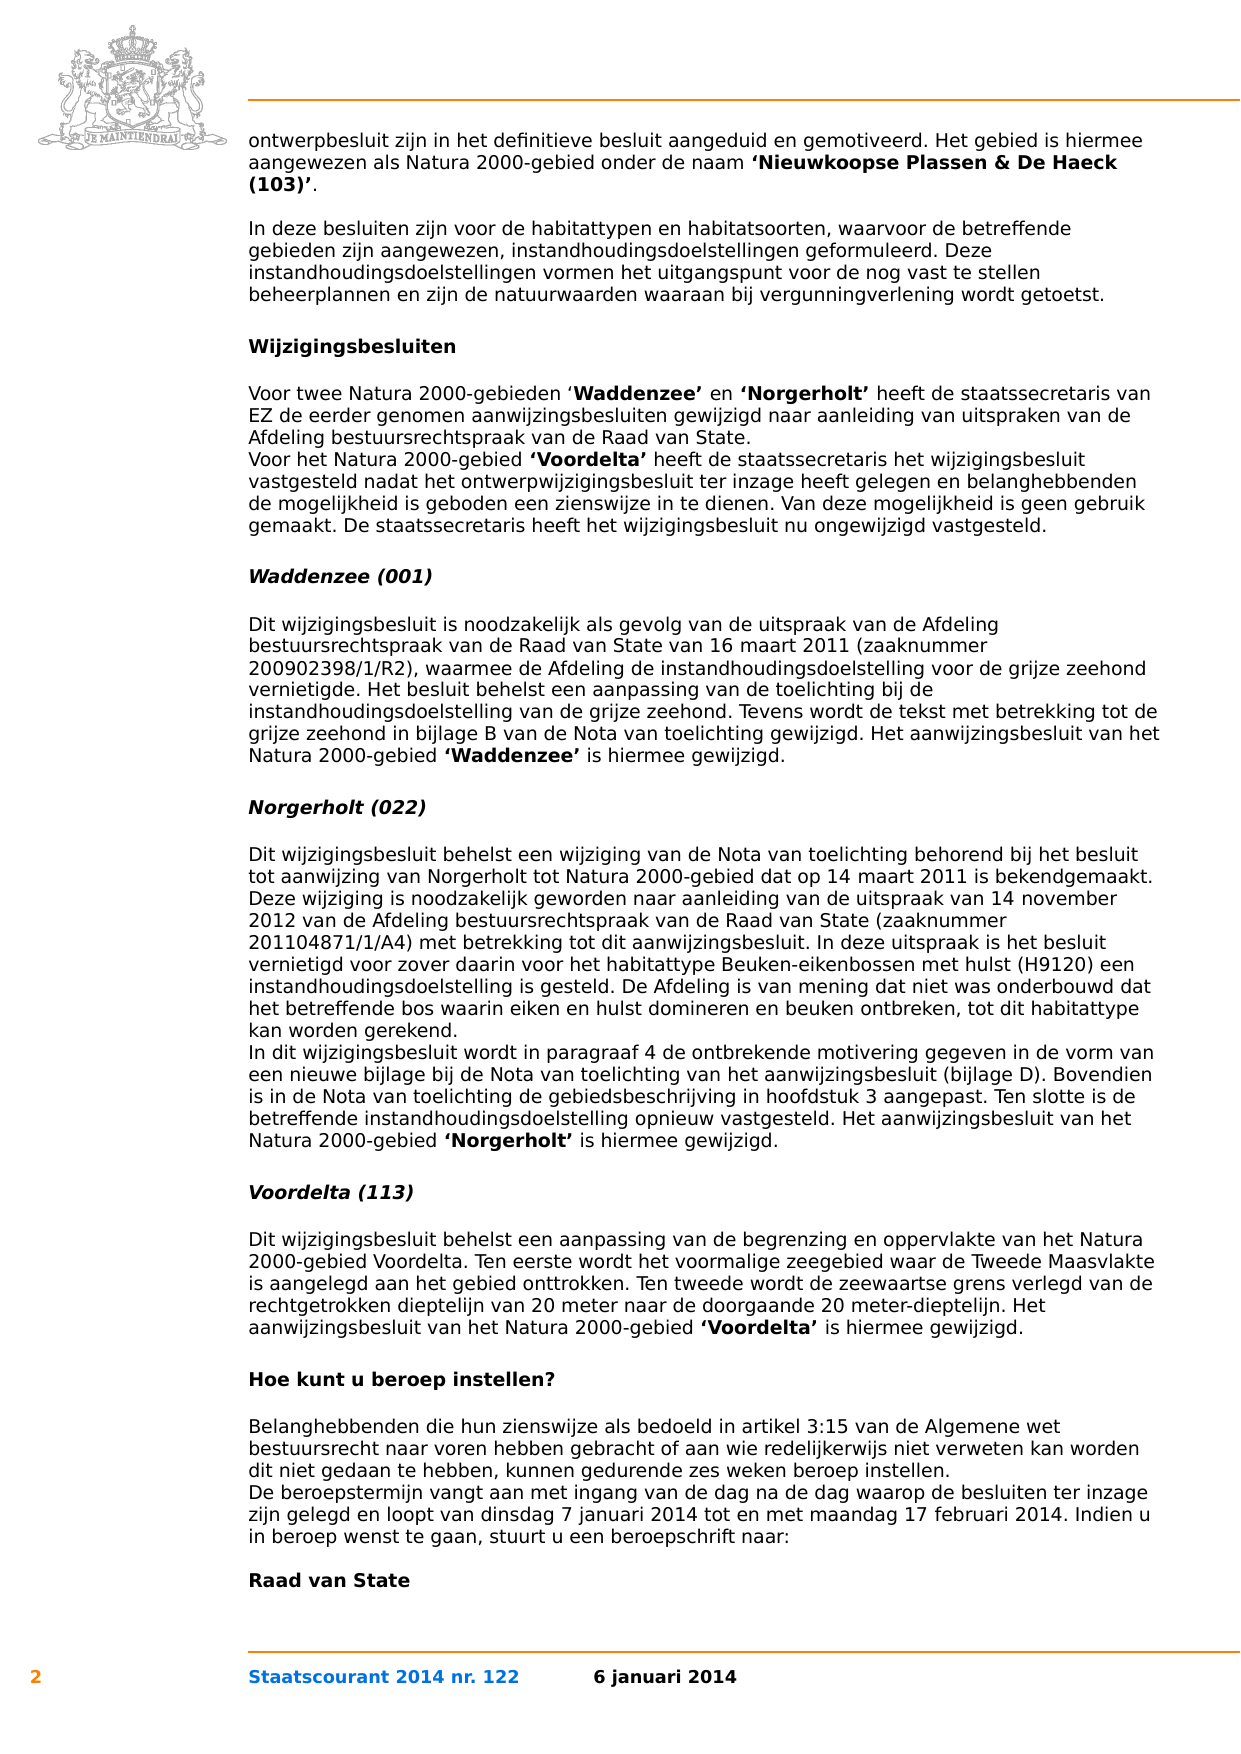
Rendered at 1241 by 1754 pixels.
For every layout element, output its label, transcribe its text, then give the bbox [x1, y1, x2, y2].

text Raad van State [248, 1569, 1163, 1592]
text Dit wijzigingsbesluit is noodzakelijk als gevolg van de uitspraak van de Afdeling bestuursrechtspraak van de Raad van State van 16 maart 2011 (zaaknummer 200902398/1/R2), waarmee de Afdeling de instandhoudingsdoelstelling voor de grijze zeehond vernietigde. Het besluit behelst een aanpassing van de toelichting bij de instandhoudingsdoelstelling van de grijze zeehond. Tevens wordt de tekst met betrekking tot de grijze zeehond in bijlage B van de Nota van toelichting gewijzigd. Het aanwijzingsbesluit van het Natura 2000-gebied ‘Waddenzee’ is hiermee gewijzigd. [248, 613, 1163, 767]
text De beroepstermijn vangt aan met ingang van de dag na de dag waarop de besluiten ter inzage zijn gelegd en loopt van dinsdag 7 januari 2014 tot en met maandag 17 februari 2014. Indien u in beroep wenst te gaan, stuurt u een beroepschrift naar: [248, 1482, 1163, 1548]
text In deze besluiten zijn voor de habitattypen en habitatsoorten, waarvoor de betreffende gebieden zijn aangewezen, instandhoudingsdoelstellingen geformuleerd. Deze instandhoudingsdoelstellingen vormen het uitgangspunt voor de nog vast te stellen beheerplannen en zijn de natuurwaarden waaraan bij vergunningverlening wordt getoetst. [248, 218, 1163, 306]
subtitle Norgerholt (022) [248, 797, 1163, 819]
picture [38, 25, 227, 150]
text Voor twee Natura 2000-gebieden ‘Waddenzee’ en ‘Norgerholt’ heeft de staatssecretaris van EZ de eerder genomen aanwijzingsbesluiten gewijzigd naar aanleiding van uitspraken van de Afdeling bestuursrechtspraak van de Raad van State. [248, 383, 1163, 448]
subtitle Hoe kunt u beroep instellen? [248, 1369, 1163, 1391]
text Dit wijzigingsbesluit behelst een wijziging van de Nota van toelichting behorend bij het besluit tot aanwijzing van Norgerholt tot Natura 2000-gebied dat op 14 maart 2011 is bekendgemaakt. Deze wijziging is noodzakelijk geworden naar aanleiding van de uitspraak van 14 november 2012 van de Afdeling bestuursrechtspraak van de Raad van State (zaaknummer 201104871/1/A4) met betrekking tot dit aanwijzingsbesluit. In deze uitspraak is het besluit vernietigd voor zover daarin voor het habitattype Beuken-eikenbossen met hulst (H9120) een instandhoudingsdoelstelling is gesteld. De Afdeling is van mening dat niet was onderbouwd dat het betreffende bos waarin eiken en hulst domineren en beuken ontbreken, tot dit habitattype kan worden gerekend. [248, 844, 1163, 1042]
text In dit wijzigingsbesluit wordt in paragraaf 4 de ontbrekende motivering gegeven in de vorm van een nieuwe bijlage bij de Nota van toelichting van het aanwijzingsbesluit (bijlage D). Bovendien is in de Nota van toelichting de gebiedsbeschrijving in hoofdstuk 3 aangepast. Ten slotte is de betreffende instandhoudingsdoelstelling opnieuw vastgesteld. Het aanwijzingsbesluit van het Natura 2000-gebied ‘Norgerholt’ is hiermee gewijzigd. [248, 1042, 1163, 1152]
subtitle Wijzigingsbesluiten [248, 336, 1163, 358]
text Dit wijzigingsbesluit behelst een aanpassing van de begrenzing en oppervlakte van het Natura 2000-gebied Voordelta. Ten eerste wordt het voormalige zeegebied waar de Tweede Maasvlakte is aangelegd aan het gebied onttrokken. Ten tweede wordt de zeewaartse grens verlegd van de rechtgetrokken dieptelijn van 20 meter naar de doorgaande 20 meter-dieptelijn. Het aanwijzingsbesluit van het Natura 2000-gebied ‘Voordelta’ is hiermee gewijzigd. [248, 1229, 1163, 1339]
text Voor het Natura 2000-gebied ‘Voordelta’ heeft de staatssecretaris het wijzigingsbesluit vastgesteld nadat het ontwerpwijzigingsbesluit ter inzage heeft gelegen en belanghebbenden de mogelijkheid is geboden een zienswijze in te dienen. Van deze mogelijkheid is geen gebruik gemaakt. De staatssecretaris heeft het wijzigingsbesluit nu ongewijzigd vastgesteld. [248, 448, 1163, 536]
text ontwerpbesluit zijn in het definitieve besluit aangeduid en gemotiveerd. Het gebied is hiermee aangewezen als Natura 2000-gebied onder de naam ‘Nieuwkoopse Plassen & De Haeck (103)’. [248, 130, 1163, 196]
subtitle Voordelta (113) [248, 1182, 1163, 1204]
text Belanghebbenden die hun zienswijze als bedoeld in artikel 3:15 van de Algemene wet bestuursrecht naar voren hebben gebracht of aan wie redelijkerwijs niet verweten kan worden dit niet gedaan te hebben, kunnen gedurende zes weken beroep instellen. [248, 1416, 1163, 1482]
subtitle Waddenzee (001) [248, 566, 1163, 588]
